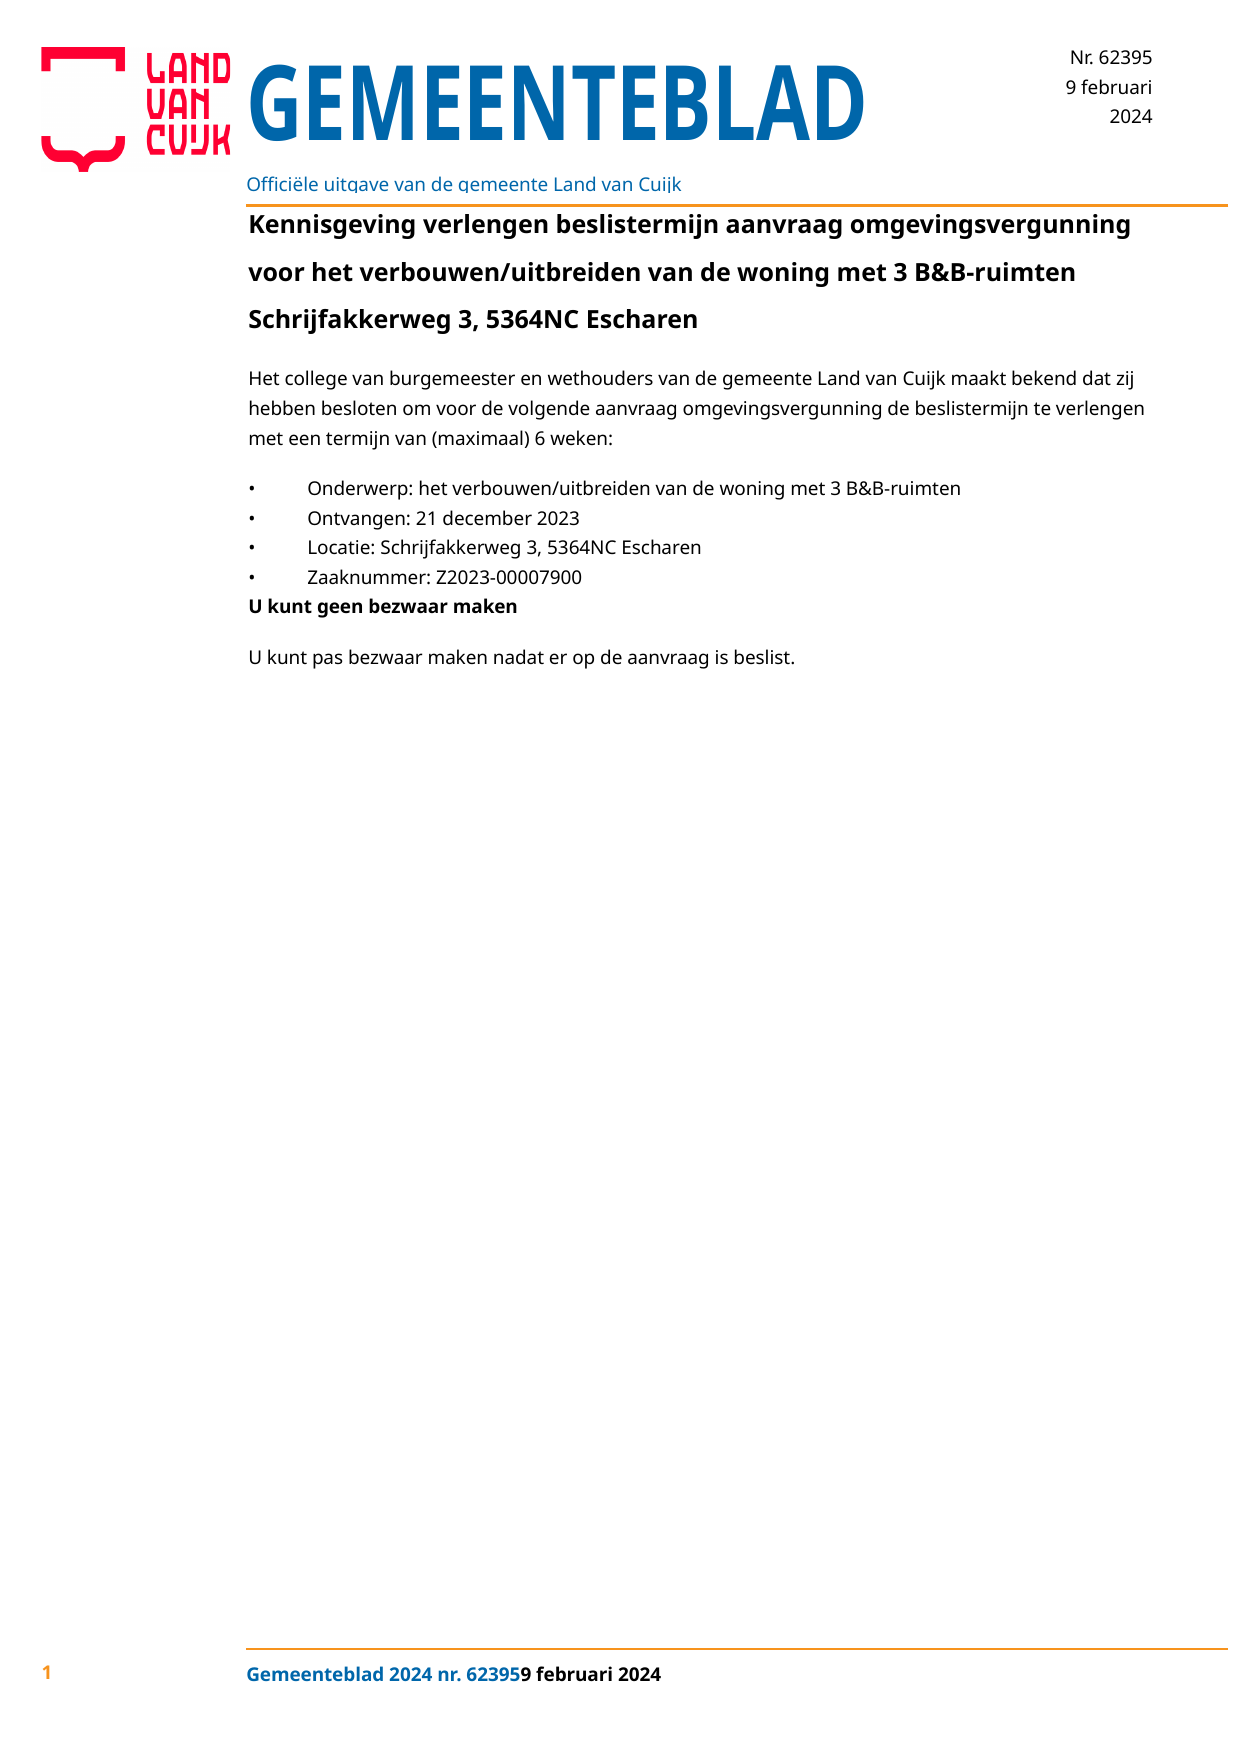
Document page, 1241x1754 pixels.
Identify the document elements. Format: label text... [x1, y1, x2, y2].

text U kunt pas bezwaar maken nadat er op de aanvraag is beslist. [248, 644, 1152, 669]
list Locatie: Schrijfakkerweg 3, 5364NC Escharen [248, 534, 1152, 560]
list Zaaknummer: Z2023-00007900 [248, 564, 1152, 589]
list Onderwerp: het verbouwen/uitbreiden van de woning met 3 B&B-ruimten [248, 475, 1152, 501]
list Ontvangen: 21 december 2023 [248, 505, 1152, 530]
text U kunt geen bezwaar maken [248, 593, 1152, 619]
text Het college van burgemeester en wethouders van de gemeente Land van Cuijk maakt bekend dat zij hebben besloten om voor de volgende aanvraag omgevingsvergunning de beslistermijn te verlengen met een termijn van (maximaal) 6 weken: [248, 366, 1152, 450]
picture [41, 47, 231, 172]
text Kennisgeving verlengen beslistermijn aanvraag omgevingsvergunning voor het verbouwen/uitbreiden van de woning met 3 B&B-ruimten Schrijfakkerweg 3, 5364NC Escharen [248, 207, 1152, 336]
